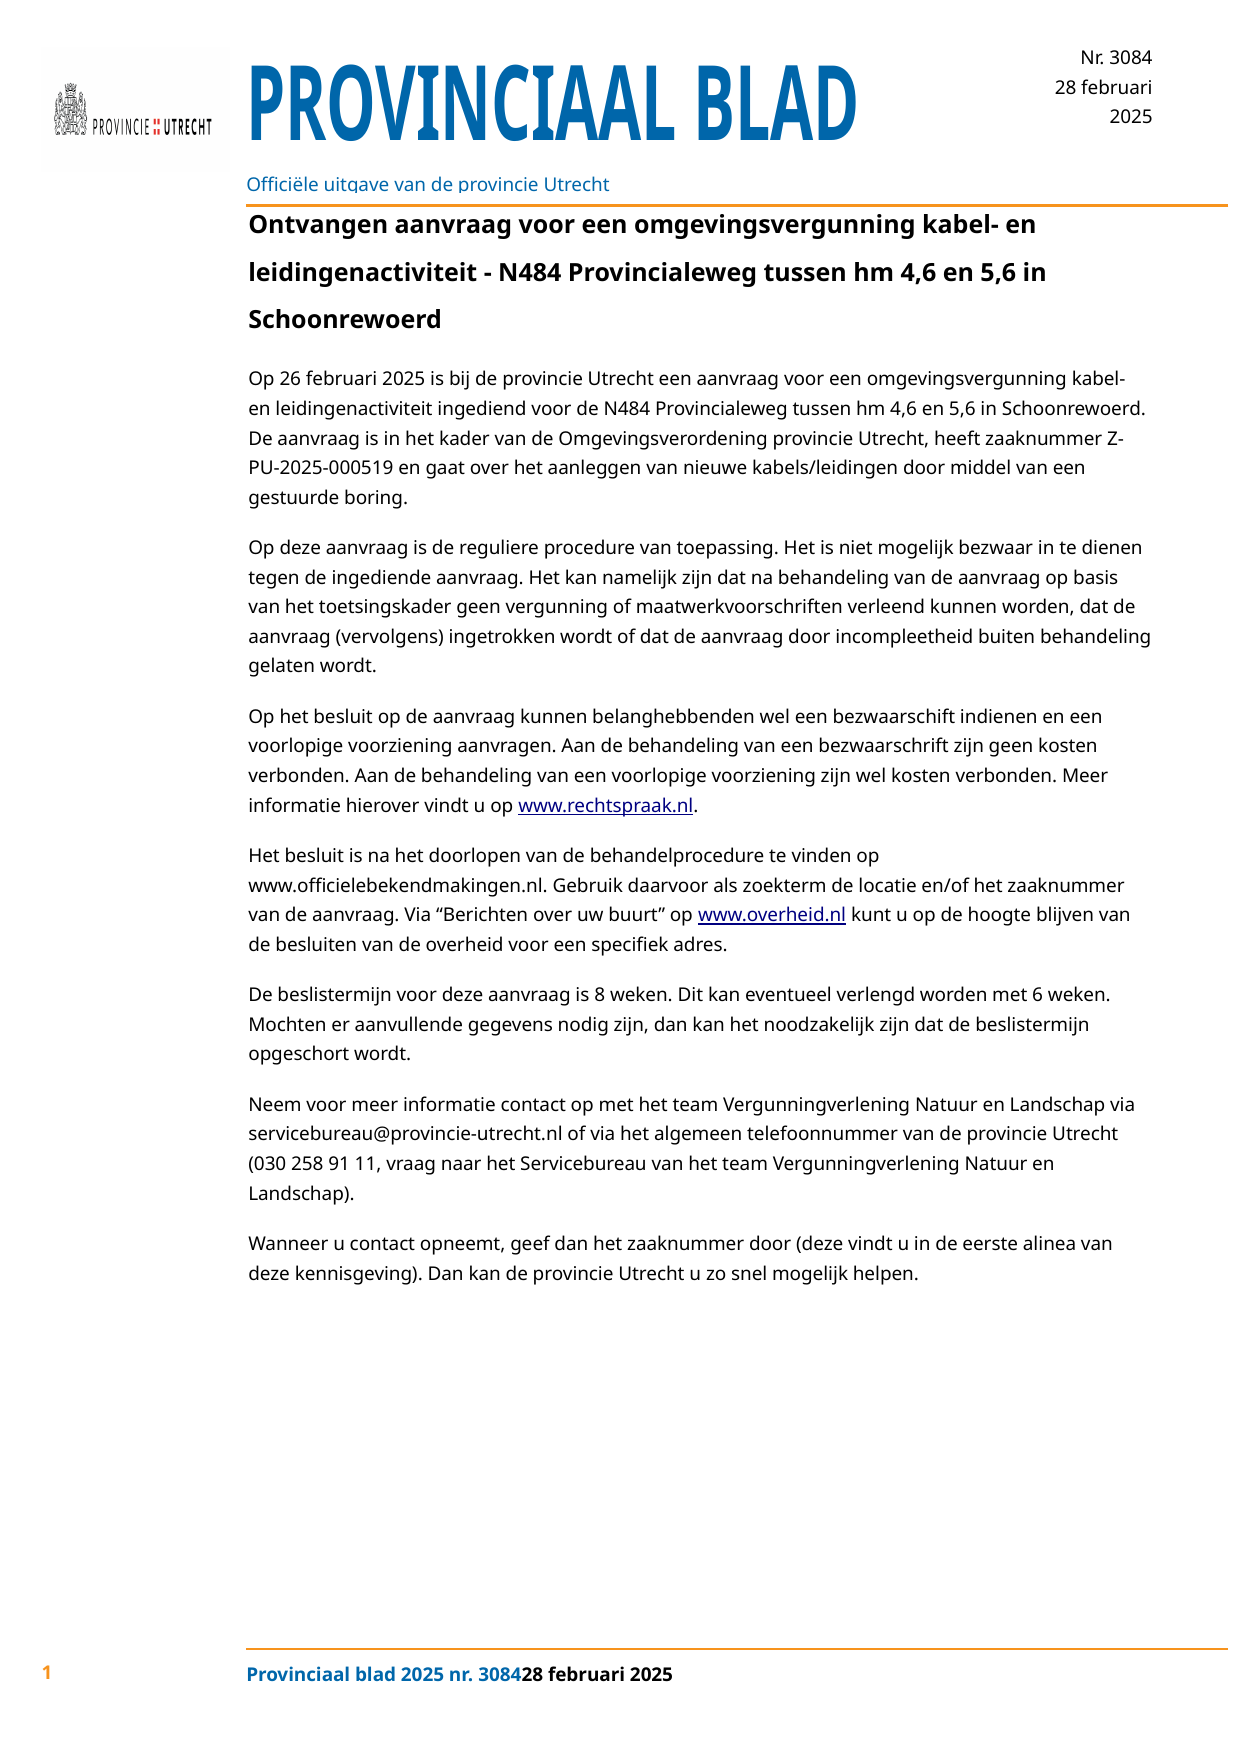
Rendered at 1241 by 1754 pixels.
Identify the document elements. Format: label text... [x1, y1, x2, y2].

text Op deze aanvraag is de reguliere procedure van toepassing. Het is niet mogelijk bezwaar in te dienen tegen de ingediende aanvraag. Het kan namelijk zijn dat na behandeling van de aanvraag op basis van het toetsingskader geen vergunning of maatwerkvoorschriften verleend kunnen worden, dat de aanvraag (vervolgens) ingetrokken wordt of dat de aanvraag door incompleetheid buiten behandeling gelaten wordt. [248, 534, 1152, 678]
text Het besluit is na het doorlopen van de behandelprocedure te vinden op www.officielebekendmakingen.nl. Gebruik daarvoor als zoekterm de locatie en/of het zaaknummer van de aanvraag. Via “Berichten over uw buurt” op www.overheid.nl kunt u op de hoogte blijven van de besluiten van de overheid voor een specifiek adres. [248, 842, 1152, 957]
text Ontvangen aanvraag voor een omgevingsvergunning kabel- en leidingenactiviteit - N484 Provincialeweg tussen hm 4,6 en 5,6 in Schoonrewoerd [248, 207, 1152, 336]
text De beslistermijn voor deze aanvraag is 8 weken. Dit kan eventueel verlengd worden met 6 weken. Mochten er aanvullende gegevens nodig zijn, dan kan het noodzakelijk zijn dat de beslistermijn opgeschort wordt. [248, 981, 1152, 1066]
text Wanneer u contact opneemt, geef dan het zaaknummer door (deze vindt u in de eerste alinea van deze kennisgeving). Dan kan de provincie Utrecht u zo snel mogelijk helpen. [248, 1230, 1152, 1285]
text Op het besluit op de aanvraag kunnen belanghebbenden wel een bezwaarschift indienen en een voorlopige voorziening aanvragen. Aan de behandeling van een bezwaarschrift zijn geen kosten verbonden. Aan de behandeling van een voorlopige voorziening zijn wel kosten verbonden. Meer informatie hierover vindt u op www.rechtspraak.nl. [248, 703, 1152, 817]
picture [41, 47, 231, 172]
text Neem voor meer informatie contact op met het team Vergunningverlening Natuur en Landschap via servicebureau@provincie-utrecht.nl of via het algemeen telefoonnummer van de provincie Utrecht (030 258 91 11, vraag naar het Servicebureau van het team Vergunningverlening Natuur en Landschap). [248, 1091, 1152, 1205]
text Op 26 februari 2025 is bij de provincie Utrecht een aanvraag voor een omgevingsvergunning kabel- en leidingenactiviteit ingediend voor de N484 Provincialeweg tussen hm 4,6 en 5,6 in Schoonrewoerd. De aanvraag is in het kader van de Omgevingsverordening provincie Utrecht, heeft zaaknummer Z-PU-2025-000519 en gaat over het aanleggen van nieuwe kabels/leidingen door middel van een gestuurde boring. [248, 366, 1152, 509]
